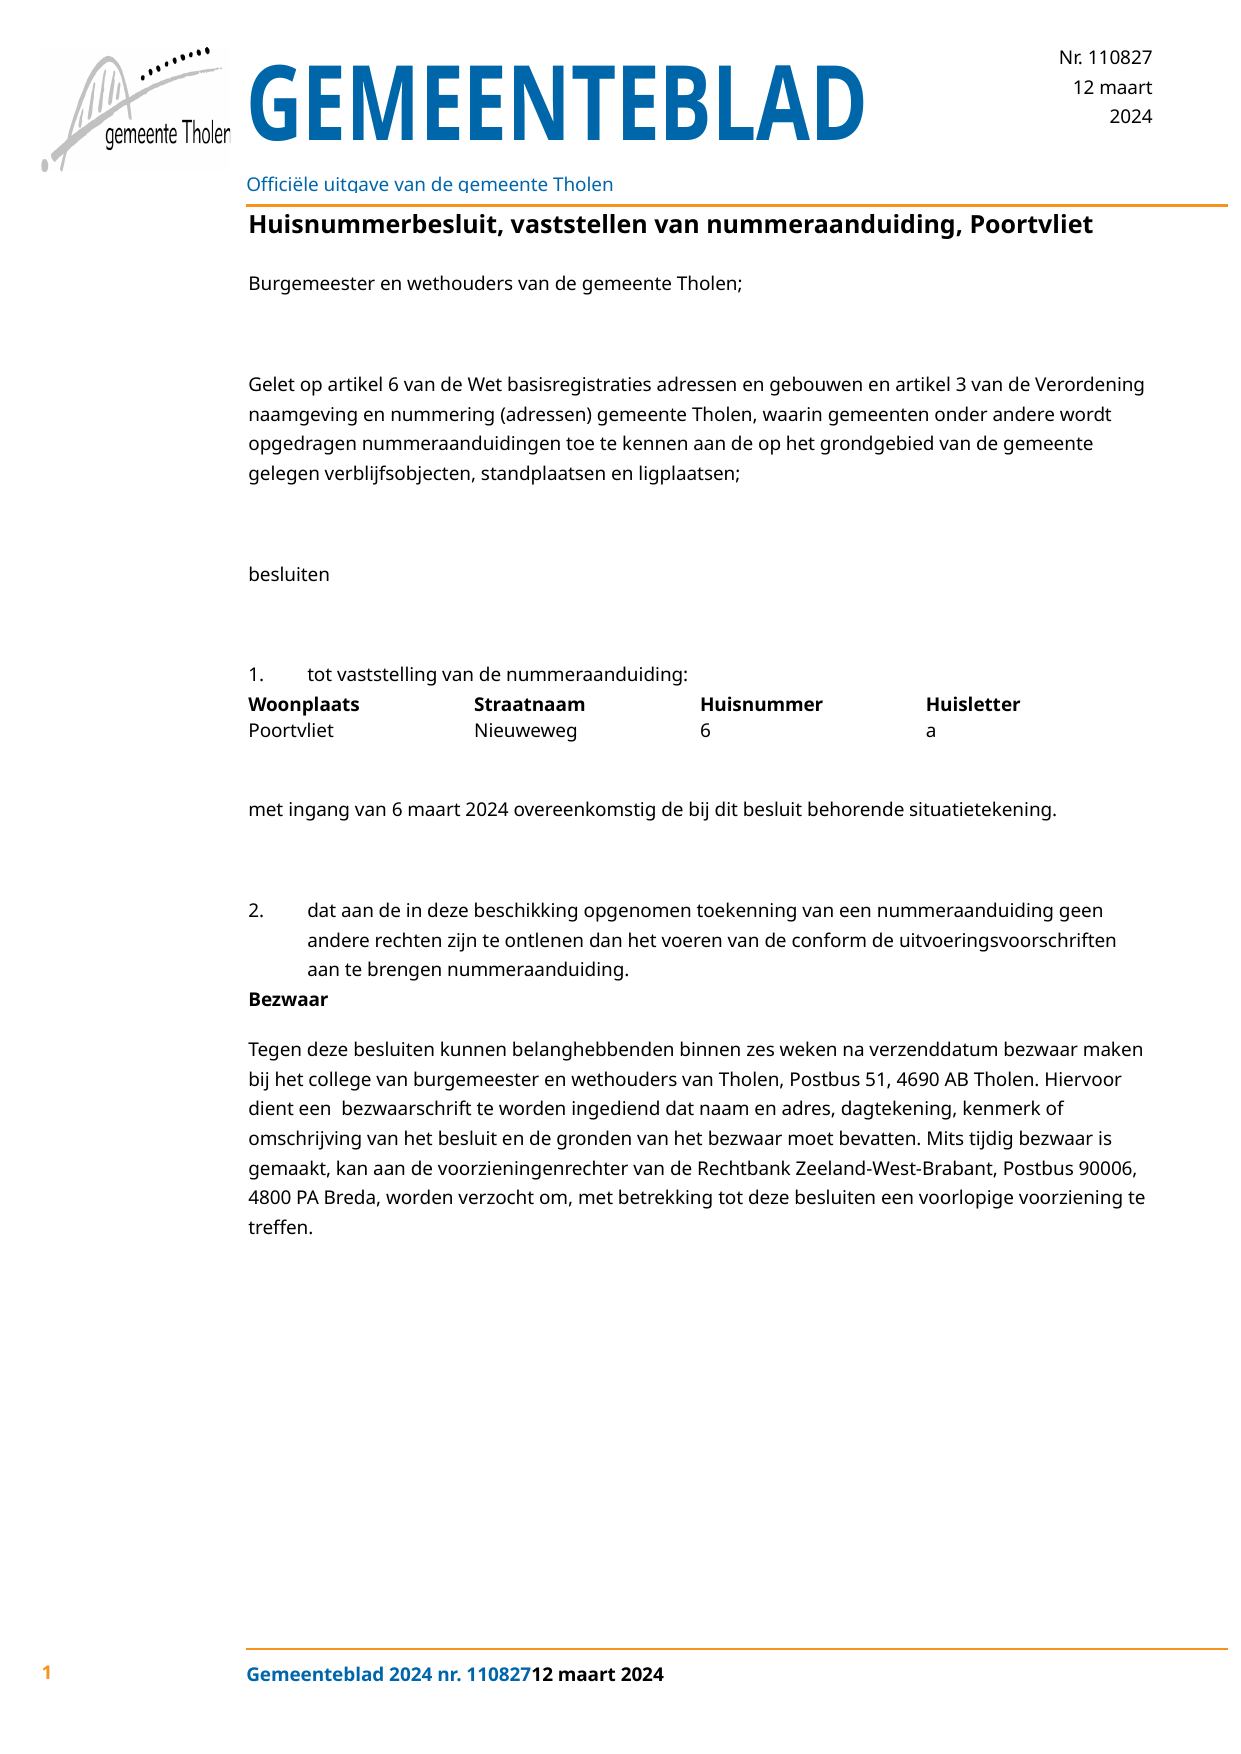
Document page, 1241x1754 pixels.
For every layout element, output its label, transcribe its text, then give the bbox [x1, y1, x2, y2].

text met ingang van 6 maart 2024 overeenkomstig de bij dit besluit behorende situatietekening. [248, 796, 1152, 822]
table_cell a [926, 717, 1152, 743]
table_header Straatnaam [474, 691, 700, 717]
text Burgemeester en wethouders van de gemeente Tholen; [248, 270, 1152, 296]
text Gelet op artikel 6 van de Wet basisregistraties adressen en gebouwen en artikel 3 van de Verordening naamgeving en nummering (adressen) gemeente Tholen, waarin gemeenten onder andere wordt opgedragen nummeraanduidingen toe te kennen aan de op het grondgebied van de gemeente gelegen verblijfsobjecten, standplaatsen en ligplaatsen; [248, 371, 1152, 486]
list dat aan de in deze beschikking opgenomen toekenning van een nummeraanduiding geen andere rechten zijn te ontlenen dan het voeren van de conform de uitvoeringsvoorschriften aan te brengen nummeraanduiding. [248, 897, 1152, 982]
text Tegen deze besluiten kunnen belanghebbenden binnen zes weken na verzenddatum bezwaar maken bij het college van burgemeester en wethouders van Tholen, Postbus 51, 4690 AB Tholen. Hiervoor dient een bezwaarschrift te worden ingediend dat naam en adres, dagtekening, kenmerk of omschrijving van het besluit en de gronden van het bezwaar moet bevatten. Mits tijdig bezwaar is gemaakt, kan aan de voorzieningenrechter van de Rechtbank Zeeland-West-Brabant, Postbus 90006, 4800 PA Breda, worden verzocht om, met betrekking tot deze besluiten een voorlopige voorziening te treffen. [248, 1036, 1152, 1239]
list tot vaststelling van de nummeraanduiding: [248, 662, 1152, 687]
table_header Huisletter [926, 691, 1152, 717]
table_cell Nieuweweg [474, 717, 700, 743]
text Huisnummerbesluit, vaststellen van nummeraanduiding, Poortvliet [248, 207, 1152, 241]
table_header Huisnummer [700, 691, 926, 717]
picture [41, 47, 231, 172]
table_cell Poortvliet [248, 717, 474, 743]
table_header Woonplaats [248, 691, 474, 717]
table_cell 6 [700, 717, 926, 743]
text Bezwaar [248, 986, 1152, 1012]
text besluiten [248, 561, 1152, 586]
